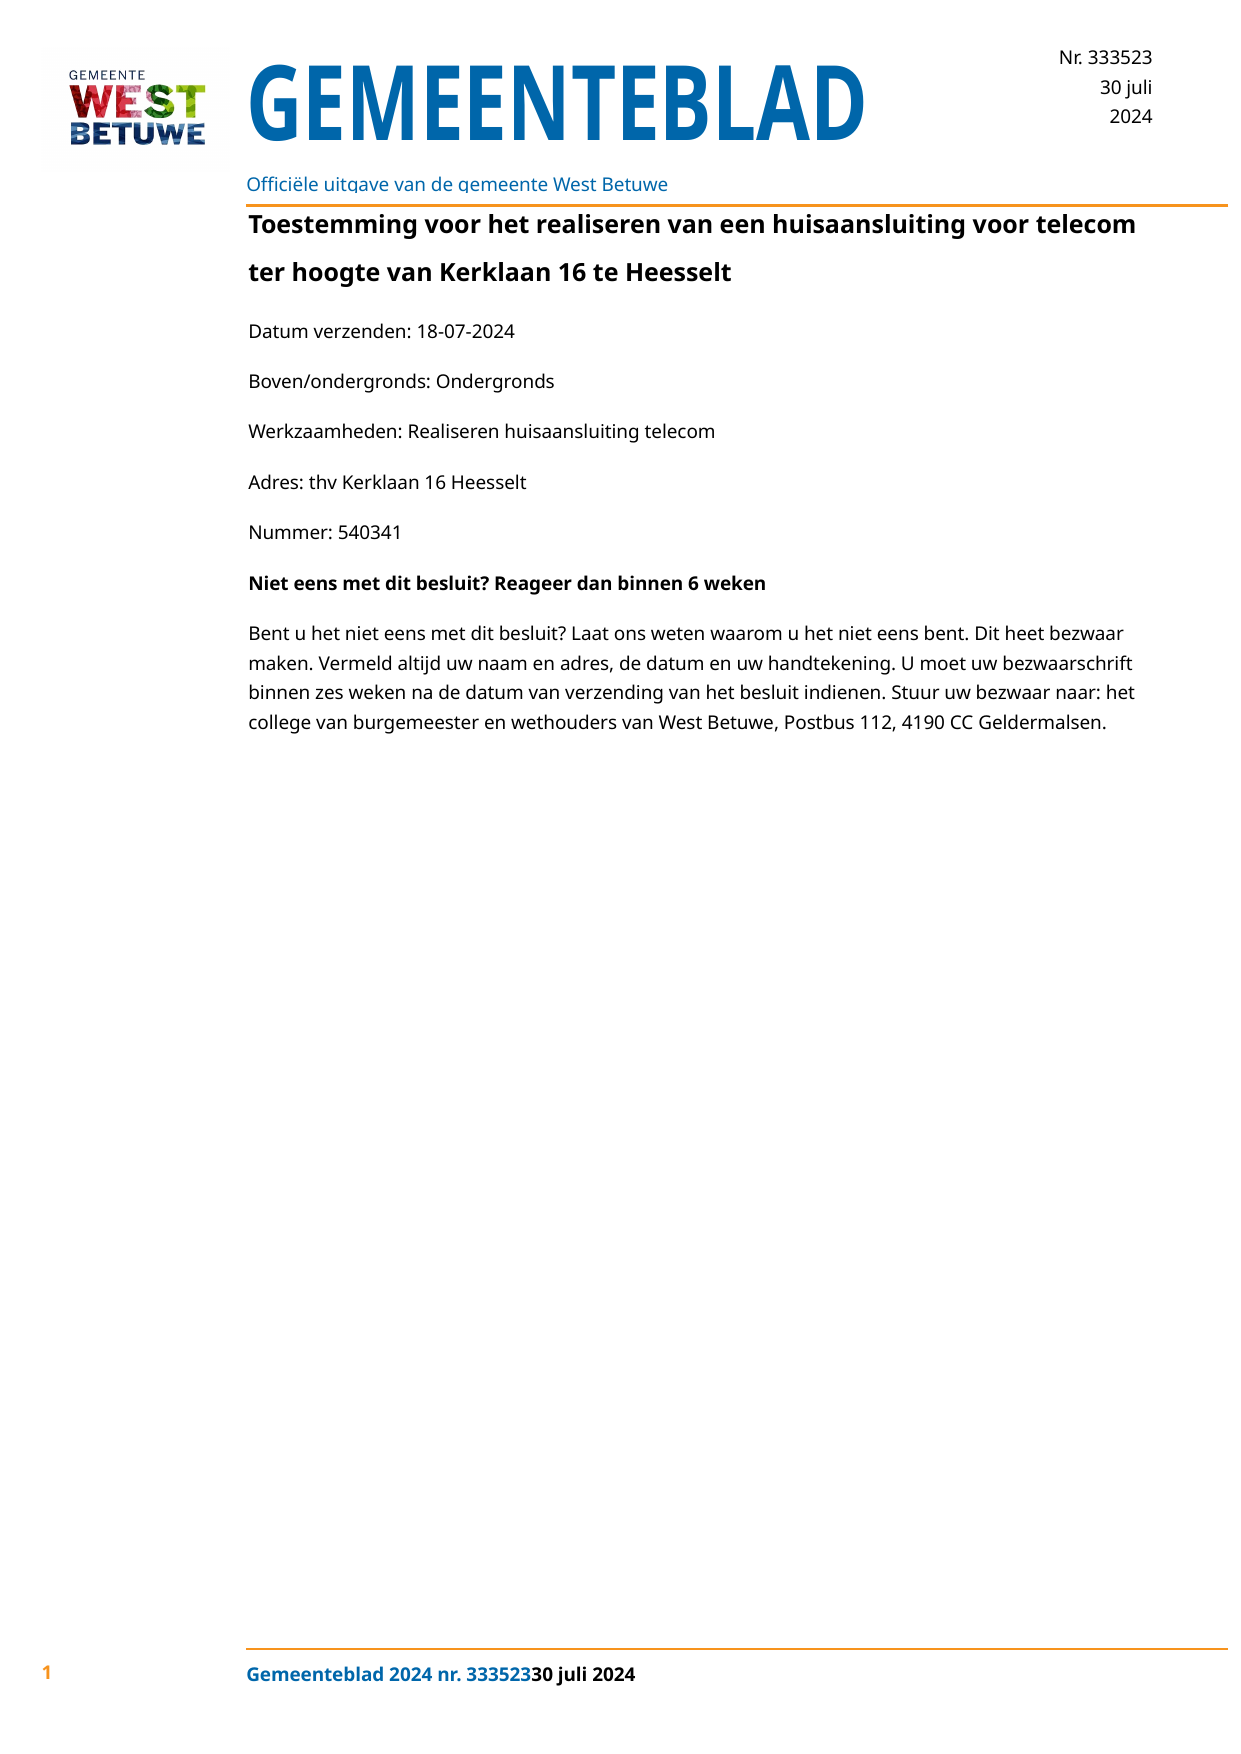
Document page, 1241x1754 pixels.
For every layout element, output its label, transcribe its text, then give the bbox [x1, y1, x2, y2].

text Bent u het niet eens met dit besluit? Laat ons weten waarom u het niet eens bent. Dit heet bezwaar maken. Vermeld altijd uw naam en adres, de datum en uw handtekening. U moet uw bezwaarschrift binnen zes weken na de datum van verzending van het besluit indienen. Stuur uw bezwaar naar: het college van burgemeester en wethouders van West Betuwe, Postbus 112, 4190 CC Geldermalsen. [248, 620, 1152, 735]
picture [41, 47, 231, 172]
text Adres: thv Kerklaan 16 Heesselt [248, 469, 1152, 495]
text Boven/ondergronds: Ondergronds [248, 368, 1152, 394]
text Nummer: 540341 [248, 519, 1152, 545]
text Niet eens met dit besluit? Reageer dan binnen 6 weken [248, 570, 1152, 596]
text Werkzaamheden: Realiseren huisaansluiting telecom [248, 419, 1152, 444]
text Toestemming voor het realiseren van een huisaansluiting voor telecom ter hoogte van Kerklaan 16 te Heesselt [248, 207, 1152, 288]
text Datum verzenden: 18-07-2024 [248, 318, 1152, 344]
